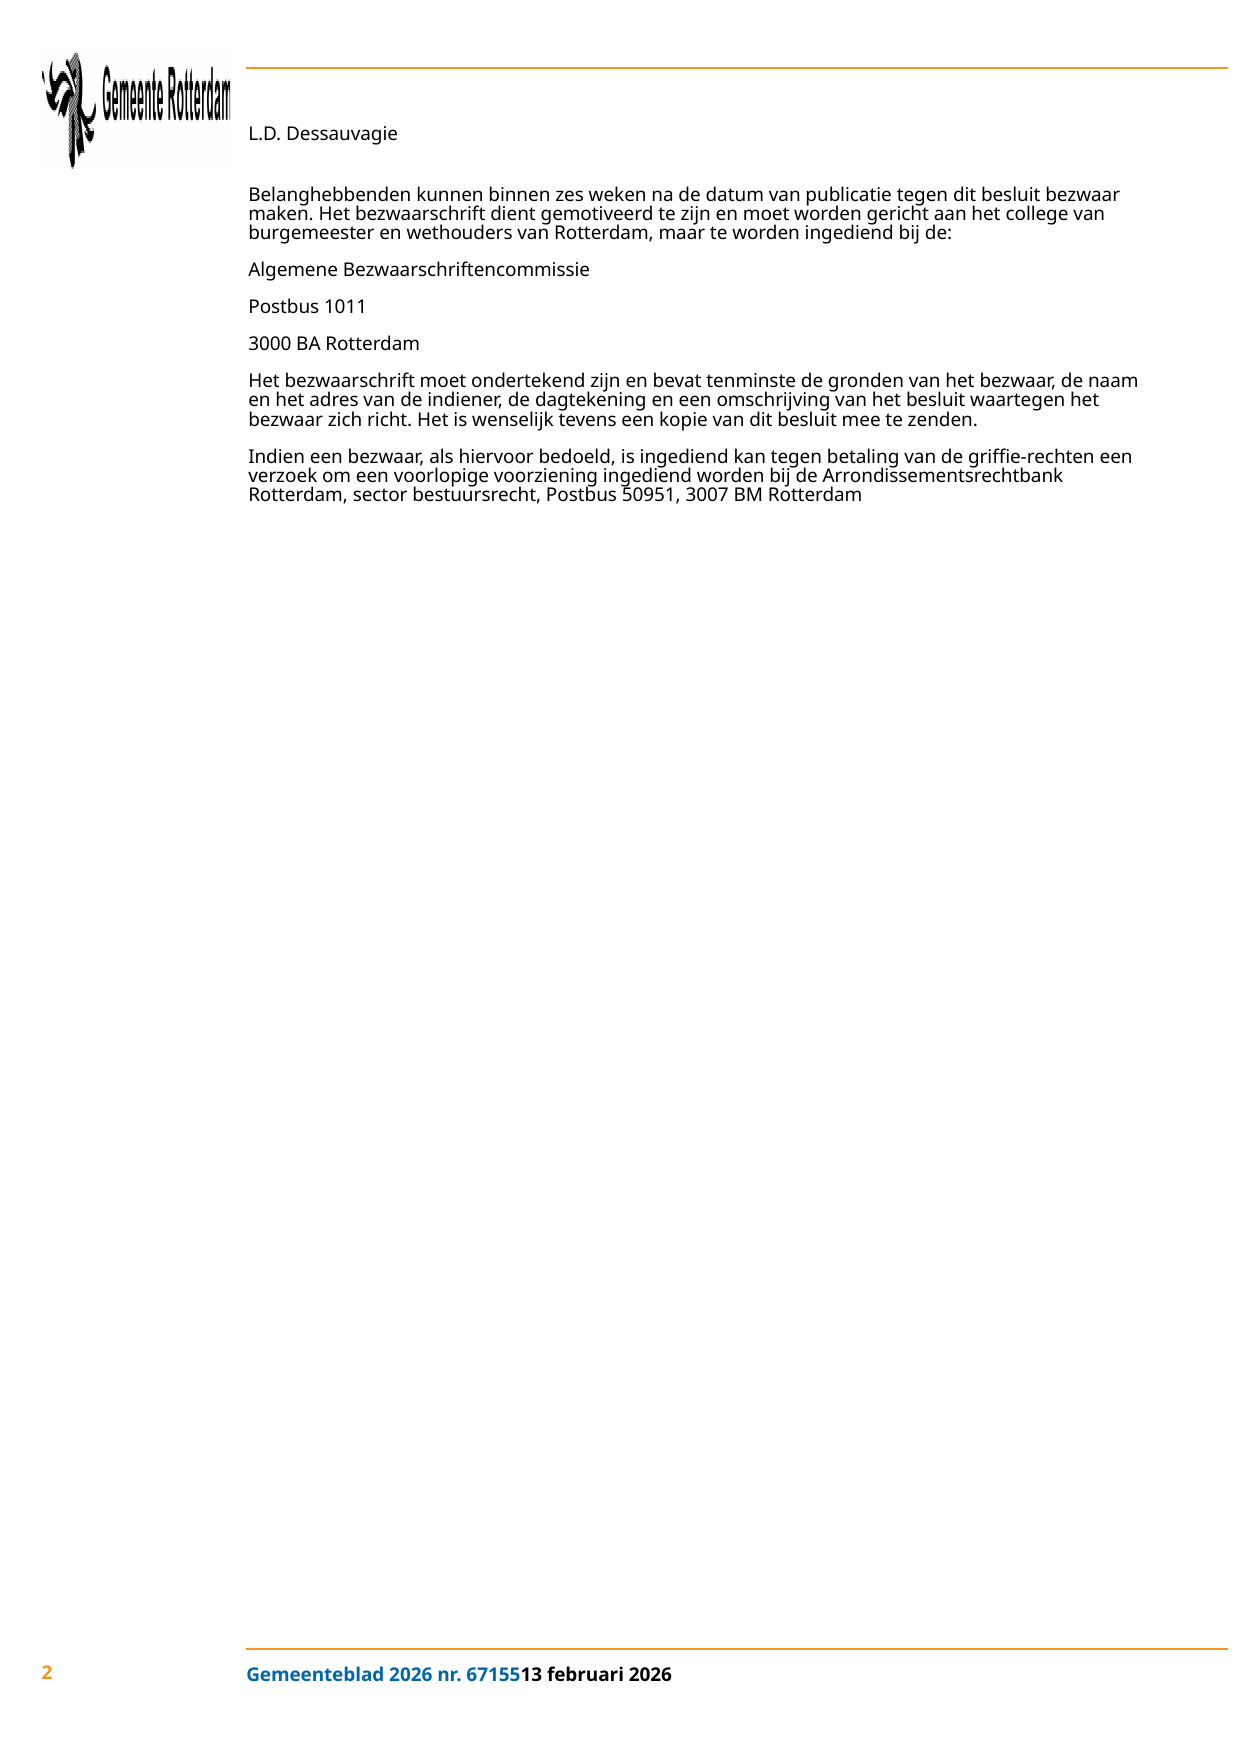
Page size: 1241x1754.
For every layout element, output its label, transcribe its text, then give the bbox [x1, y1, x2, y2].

text 3000 BA Rotterdam [248, 335, 1152, 354]
text Algemene Bezwaarschriftencommissie [248, 261, 1152, 280]
text Indien een bezwaar, als hiervoor bedoeld, is ingediend kan tegen betaling van de griffie-rechten een verzoek om een voorlopige voorziening ingediend worden bij de Arrondissementsrechtbank Rotterdam, sector bestuursrecht, Postbus 50951, 3007 BM Rotterdam [248, 448, 1152, 505]
text Postbus 1011 [248, 298, 1152, 317]
text Belanghebbenden kunnen binnen zes weken na de datum van publicatie tegen dit besluit bezwaar maken. Het bezwaarschrift dient gemotiveerd te zijn en moet worden gericht aan het college van burgemeester en wethouders van Rotterdam, maar te worden ingediend bij de: [248, 186, 1152, 243]
text L.D. Dessauvagie [248, 121, 1152, 146]
picture [41, 47, 231, 172]
text Het bezwaarschrift moet ondertekend zijn en bevat tenminste de gronden van het bezwaar, de naam en het adres van de indiener, de dagtekening en een omschrijving van het besluit waartegen het bezwaar zich richt. Het is wenselijk tevens een kopie van dit besluit mee te zenden. [248, 372, 1152, 430]
